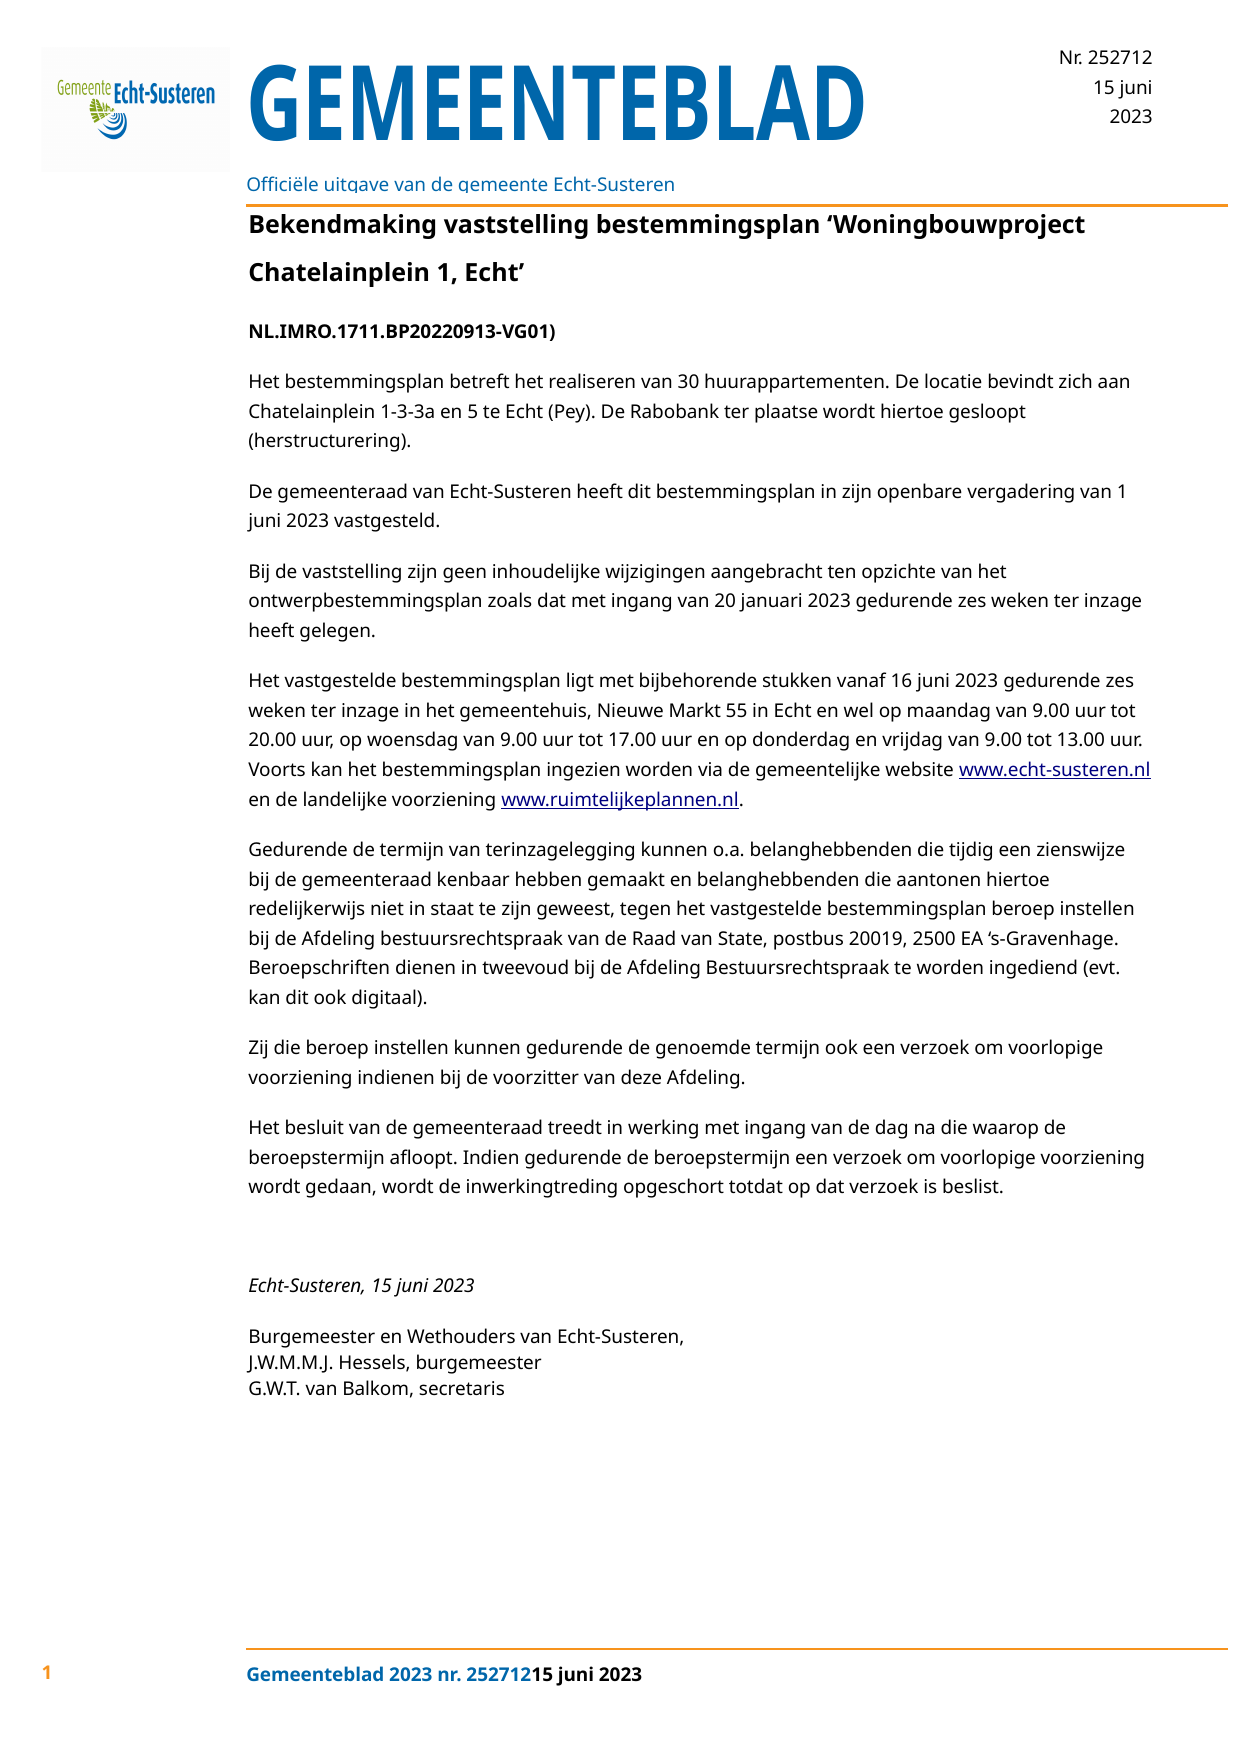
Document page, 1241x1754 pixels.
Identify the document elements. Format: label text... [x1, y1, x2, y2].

text Burgemeester en Wethouders van Echt-Susteren, [248, 1323, 1152, 1349]
text Het besluit van de gemeenteraad treedt in werking met ingang van de dag na die waarop de beroepstermijn afloopt. Indien gedurende de beroepstermijn een verzoek om voorlopige voorziening wordt gedaan, wordt de inwerkingtreding opgeschort totdat op dat verzoek is beslist. [248, 1114, 1152, 1199]
text NL.IMRO.1711.BP20220913-VG01) [248, 318, 1152, 344]
text Het vastgestelde bestemmingsplan ligt met bijbehorende stukken vanaf 16 juni 2023 gedurende zes weken ter inzage in het gemeentehuis, Nieuwe Markt 55 in Echt en wel op maandag van 9.00 uur tot 20.00 uur, op woensdag van 9.00 uur tot 17.00 uur en op donderdag en vrijdag van 9.00 tot 13.00 uur. Voorts kan het bestemmingsplan ingezien worden via de gemeentelijke website www.echt-susteren.nl en de landelijke voorziening www.ruimtelijkeplannen.nl. [248, 667, 1152, 812]
text Bij de vaststelling zijn geen inhoudelijke wijzigingen aangebracht ten opzichte van het ontwerpbestemmingsplan zoals dat met ingang van 20 januari 2023 gedurende zes weken ter inzage heeft gelegen. [248, 558, 1152, 643]
text J.W.M.M.J. Hessels, burgemeester [248, 1349, 1152, 1375]
text Zij die beroep instellen kunnen gedurende de genoemde termijn ook een verzoek om voorlopige voorziening indienen bij de voorzitter van deze Afdeling. [248, 1034, 1152, 1090]
picture [41, 47, 231, 172]
text G.W.T. van Balkom, secretaris [248, 1375, 1152, 1401]
text Het bestemmingsplan betreft het realiseren van 30 huurappartementen. De locatie bevindt zich aan Chatelainplein 1-3-3a en 5 te Echt (Pey). De Rabobank ter plaatse wordt hiertoe gesloopt (herstructurering). [248, 368, 1152, 453]
text Gedurende de termijn van terinzagelegging kunnen o.a. belanghebbenden die tijdig een zienswijze bij de gemeenteraad kenbaar hebben gemaakt en belanghebbenden die aantonen hiertoe redelijkerwijs niet in staat te zijn geweest, tegen het vastgestelde bestemmingsplan beroep instellen bij de Afdeling bestuursrechtspraak van de Raad van State, postbus 20019, 2500 EA ‘s-Gravenhage. Beroepschriften dienen in tweevoud bij de Afdeling Bestuursrechtspraak te worden ingediend (evt. kan dit ook digitaal). [248, 836, 1152, 1010]
text De gemeenteraad van Echt-Susteren heeft dit bestemmingsplan in zijn openbare vergadering van 1 juni 2023 vastgesteld. [248, 478, 1152, 533]
text Bekendmaking vaststelling bestemmingsplan ‘Woningbouwproject Chatelainplein 1, Echt’ [248, 207, 1152, 288]
text Echt-Susteren, 15 juni 2023 [248, 1272, 1152, 1298]
